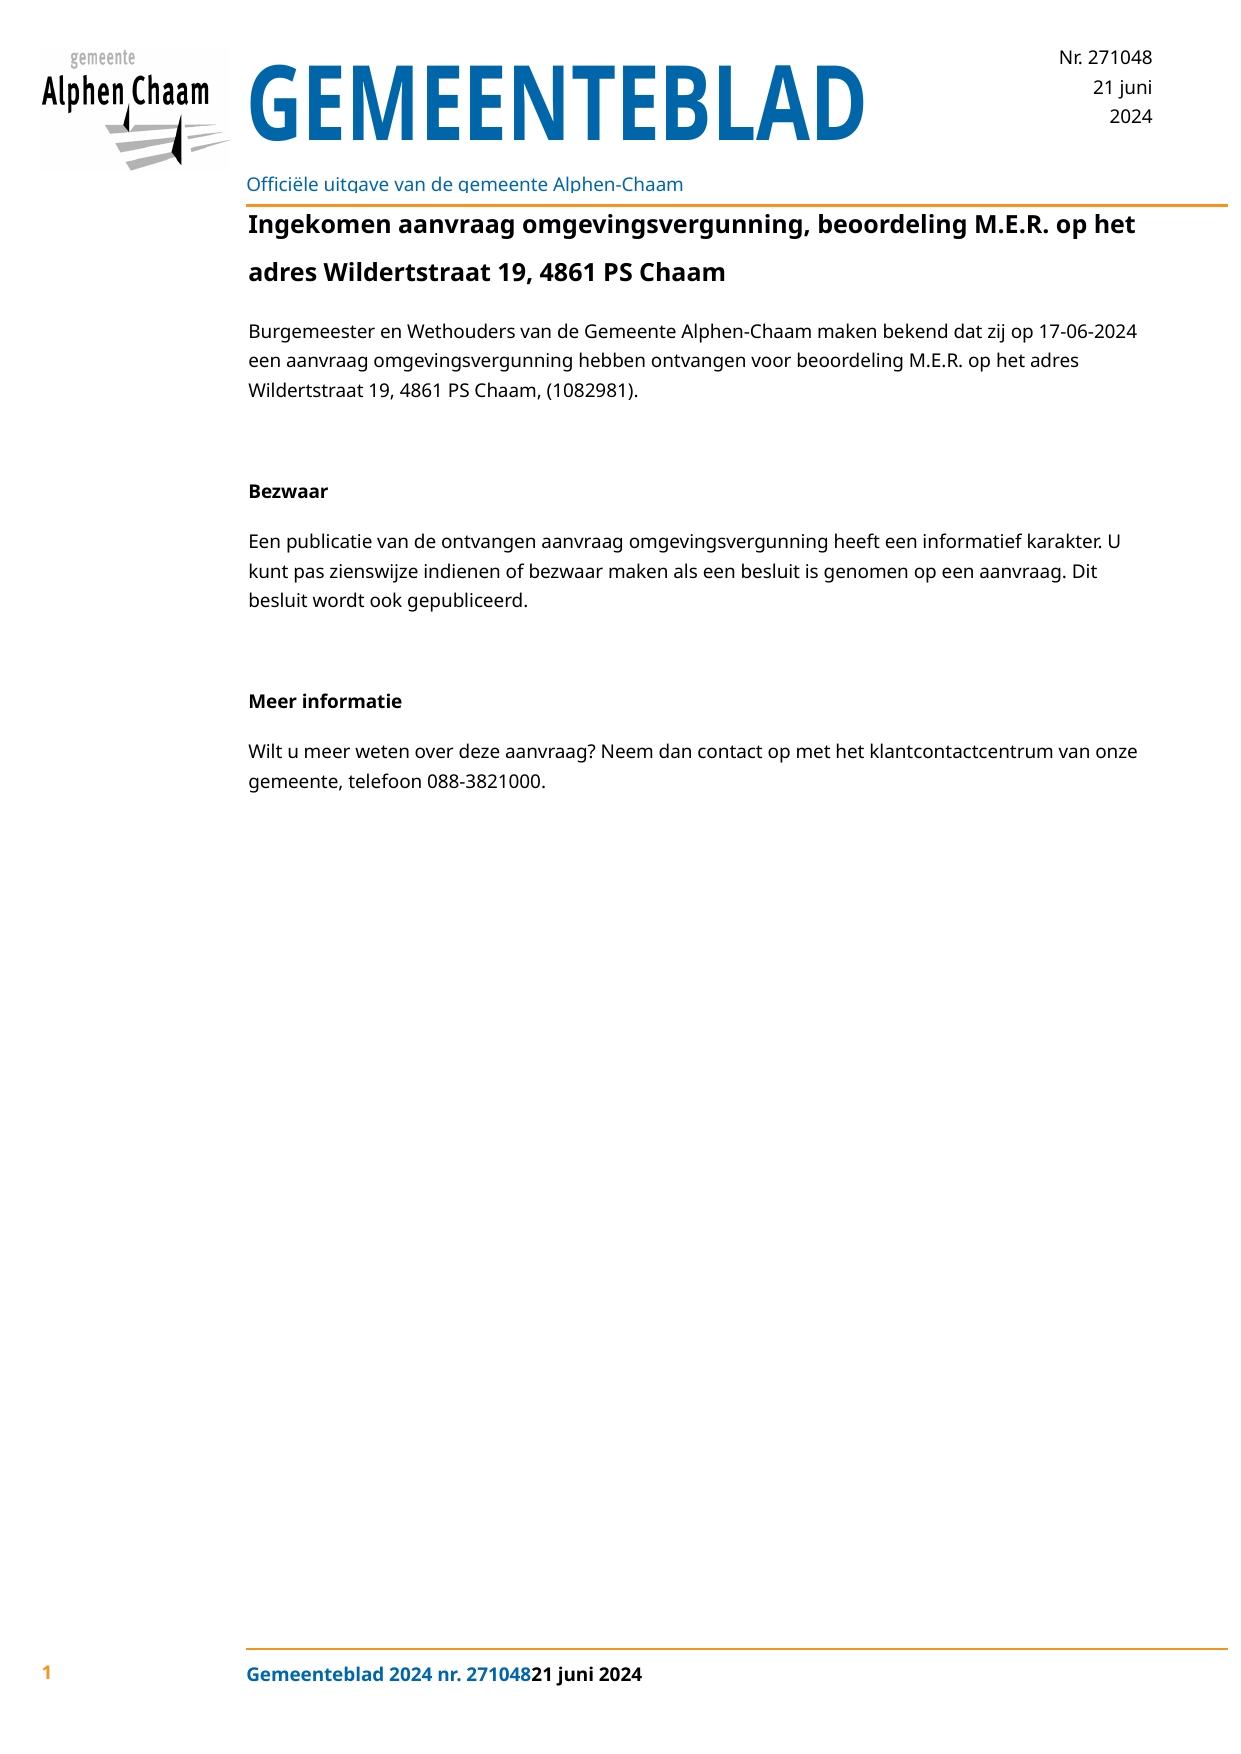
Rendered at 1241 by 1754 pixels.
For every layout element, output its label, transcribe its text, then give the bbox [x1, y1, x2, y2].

text Meer informatie [248, 688, 1152, 714]
text Bezwaar [248, 478, 1152, 504]
text Een publicatie van de ontvangen aanvraag omgevingsvergunning heeft een informatief karakter. U kunt pas zienswijze indienen of bezwaar maken als een besluit is genomen op een aanvraag. Dit besluit wordt ook gepubliceerd. [248, 528, 1152, 613]
text Wilt u meer weten over deze aanvraag? Neem dan contact op met het klantcontactcentrum van onze gemeente, telefoon 088-3821000. [248, 739, 1152, 794]
text Burgemeester en Wethouders van de Gemeente Alphen-Chaam maken bekend dat zij op 17-06-2024 een aanvraag omgevingsvergunning hebben ontvangen voor beoordeling M.E.R. op het adres Wildertstraat 19, 4861 PS Chaam, (1082981). [248, 318, 1152, 403]
text Ingekomen aanvraag omgevingsvergunning, beoordeling M.E.R. op het adres Wildertstraat 19, 4861 PS Chaam [248, 207, 1152, 288]
picture [41, 47, 231, 172]
